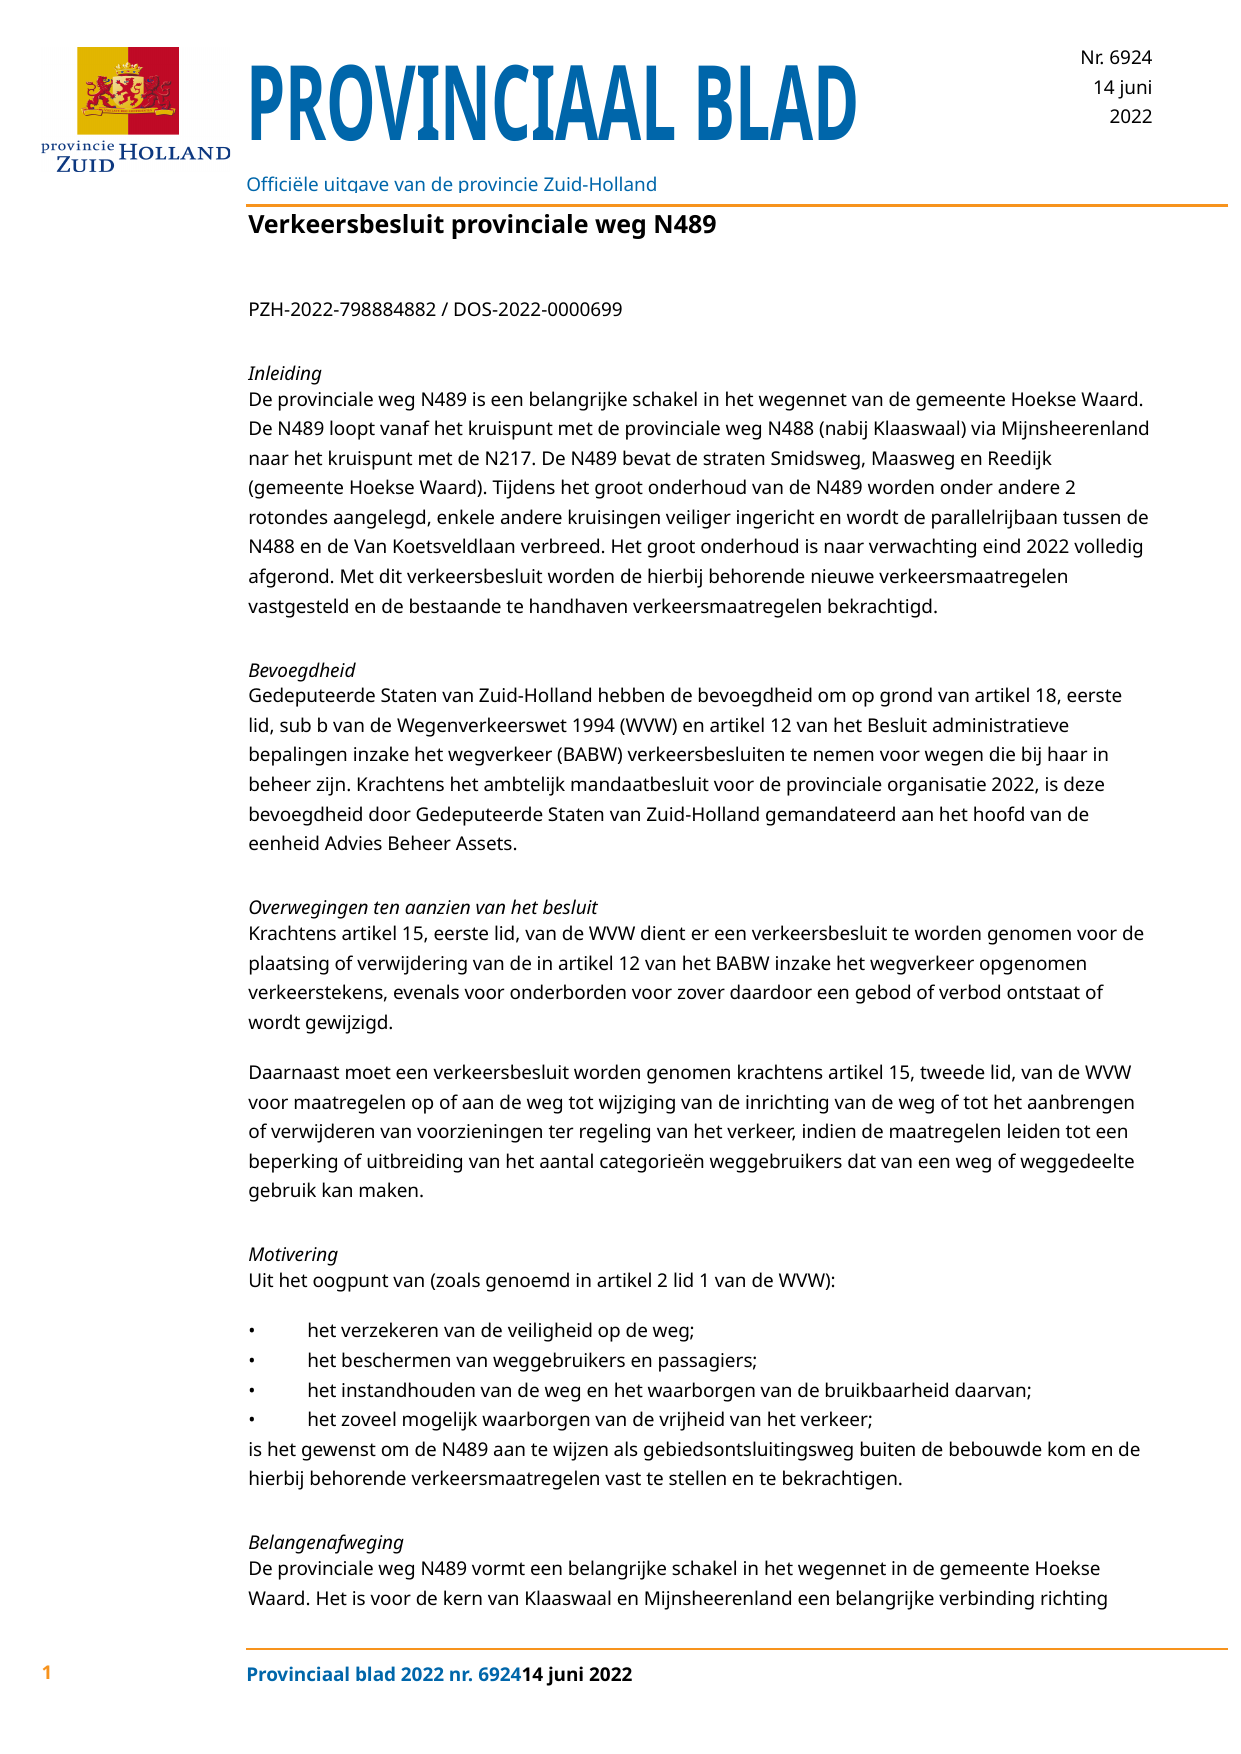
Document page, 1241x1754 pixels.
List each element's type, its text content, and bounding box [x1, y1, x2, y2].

text PZH-2022-798884882 / DOS-2022-0000699 [248, 296, 1152, 322]
text De provinciale weg N489 vormt een belangrijke schakel in het wegennet in de gemeente Hoekse Waard. Het is voor de kern van Klaaswaal en Mijnsheerenland een belangrijke verbinding richting [248, 1555, 1152, 1611]
text Motivering [248, 1242, 1152, 1267]
text Inleiding [248, 360, 1152, 386]
text is het gewenst om de N489 aan te wijzen als gebiedsontsluitingsweg buiten de bebouwde kom en de hierbij behorende verkeersmaatregelen vast te stellen en te bekrachtigen. [248, 1436, 1152, 1491]
picture [41, 47, 231, 172]
list het beschermen van weggebruikers en passagiers; [248, 1347, 1152, 1373]
text Uit het oogpunt van (zoals genoemd in artikel 2 lid 1 van de WVW): [248, 1267, 1152, 1293]
text Belangenafweging [248, 1529, 1152, 1555]
text Verkeersbesluit provinciale weg N489 [248, 207, 1152, 241]
text Krachtens artikel 15, eerste lid, van de WVW dient er een verkeersbesluit te worden genomen voor de plaatsing of verwijdering van de in artikel 12 van het BABW inzake het wegverkeer opgenomen verkeerstekens, evenals voor onderborden voor zover daardoor een gebod of verbod ontstaat of wordt gewijzigd. [248, 920, 1152, 1034]
text Daarnaast moet een verkeersbesluit worden genomen krachtens artikel 15, tweede lid, van de WVW voor maatregelen op of aan de weg tot wijziging van de inrichting van de weg of tot het aanbrengen of verwijderen van voorzieningen ter regeling van het verkeer, indien de maatregelen leiden tot een beperking of uitbreiding van het aantal categorieën weggebruikers dat van een weg of weggedeelte gebruik kan maken. [248, 1059, 1152, 1203]
list het instandhouden van de weg en het waarborgen van de bruikbaarheid daarvan; [248, 1377, 1152, 1403]
list het zoveel mogelijk waarborgen van de vrijheid van het verkeer; [248, 1406, 1152, 1432]
text Bevoegdheid [248, 657, 1152, 682]
text Gedeputeerde Staten van Zuid-Holland hebben de bevoegdheid om op grond van artikel 18, eerste lid, sub b van de Wegenverkeerswet 1994 (WVW) en artikel 12 van het Besluit administratieve bepalingen inzake het wegverkeer (BABW) verkeersbesluiten te nemen voor wegen die bij haar in beheer zijn. Krachtens het ambtelijk mandaatbesluit voor de provinciale organisatie 2022, is deze bevoegdheid door Gedeputeerde Staten van Zuid-Holland gemandateerd aan het hoofd van de eenheid Advies Beheer Assets. [248, 682, 1152, 856]
text Overwegingen ten aanzien van het besluit [248, 894, 1152, 920]
text De provinciale weg N489 is een belangrijke schakel in het wegennet van de gemeente Hoekse Waard. De N489 loopt vanaf het kruispunt met de provinciale weg N488 (nabij Klaaswaal) via Mijnsheerenland naar het kruispunt met de N217. De N489 bevat de straten Smidsweg, Maasweg en Reedijk (gemeente Hoekse Waard). Tijdens het groot onderhoud van de N489 worden onder andere 2 rotondes aangelegd, enkele andere kruisingen veiliger ingericht en wordt de parallelrijbaan tussen de N488 en de Van Koetsveldlaan verbreed. Het groot onderhoud is naar verwachting eind 2022 volledig afgerond. Met dit verkeersbesluit worden de hierbij behorende nieuwe verkeersmaatregelen vastgesteld en de bestaande te handhaven verkeersmaatregelen bekrachtigd. [248, 386, 1152, 618]
list het verzekeren van de veiligheid op de weg; [248, 1318, 1152, 1343]
